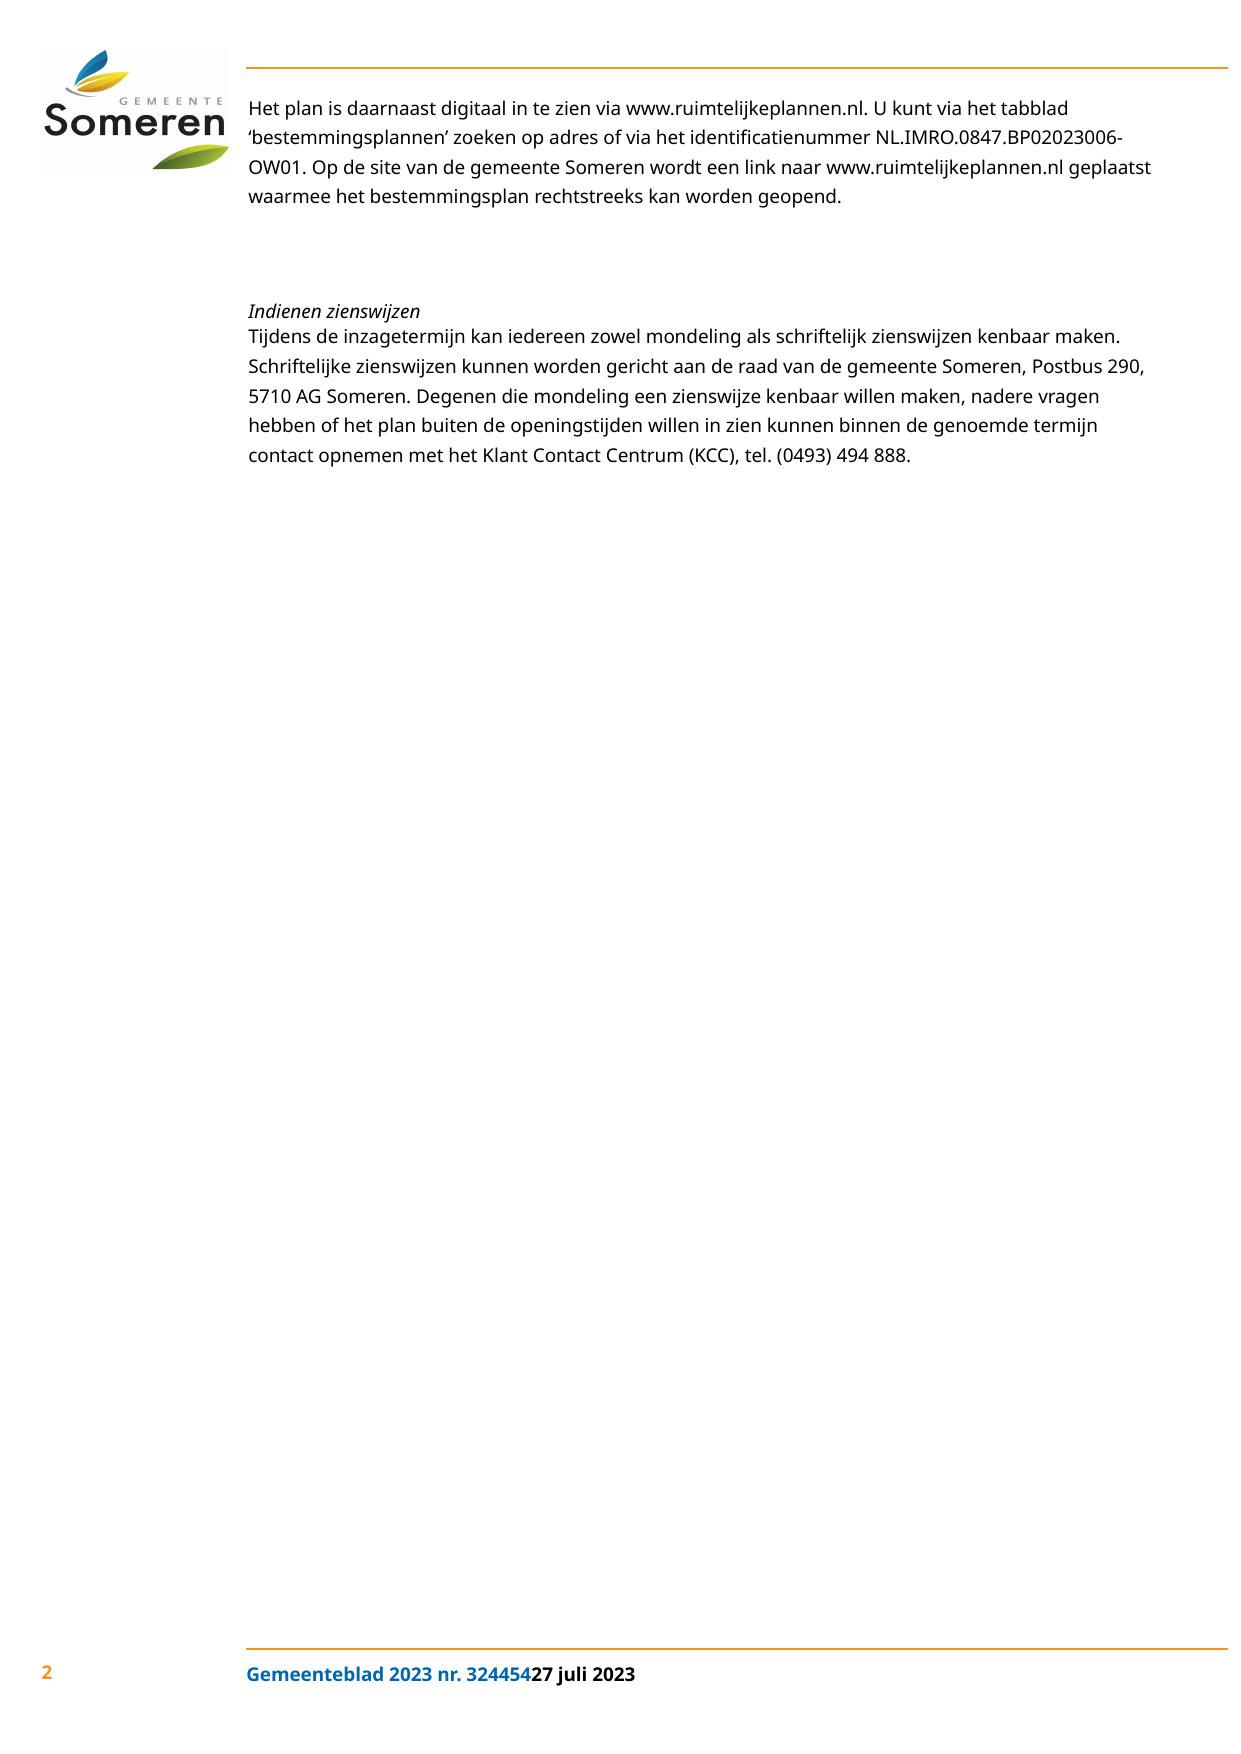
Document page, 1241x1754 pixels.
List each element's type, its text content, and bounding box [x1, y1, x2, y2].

text Het plan is daarnaast digitaal in te zien via www.ruimtelijkeplannen.nl. U kunt via het tabblad ‘bestemmingsplannen’ zoeken op adres of via het identificatienummer NL.IMRO.0847.BP02023006-OW01. Op de site van de gemeente Someren wordt een link naar www.ruimtelijkeplannen.nl geplaatst waarmee het bestemmingsplan rechtstreeks kan worden geopend. [248, 95, 1152, 209]
text Indienen zienswijzen [248, 298, 1152, 324]
picture [41, 47, 231, 172]
text Tijdens de inzagetermijn kan iedereen zowel mondeling als schriftelijk zienswijzen kenbaar maken. Schriftelijke zienswijzen kunnen worden gericht aan de raad van de gemeente Someren, Postbus 290, 5710 AG Someren. Degenen die mondeling een zienswijze kenbaar willen maken, nadere vragen hebben of het plan buiten de openingstijden willen in zien kunnen binnen de genoemde termijn contact opnemen met het Klant Contact Centrum (KCC), tel. (0493) 494 888. [248, 324, 1152, 468]
